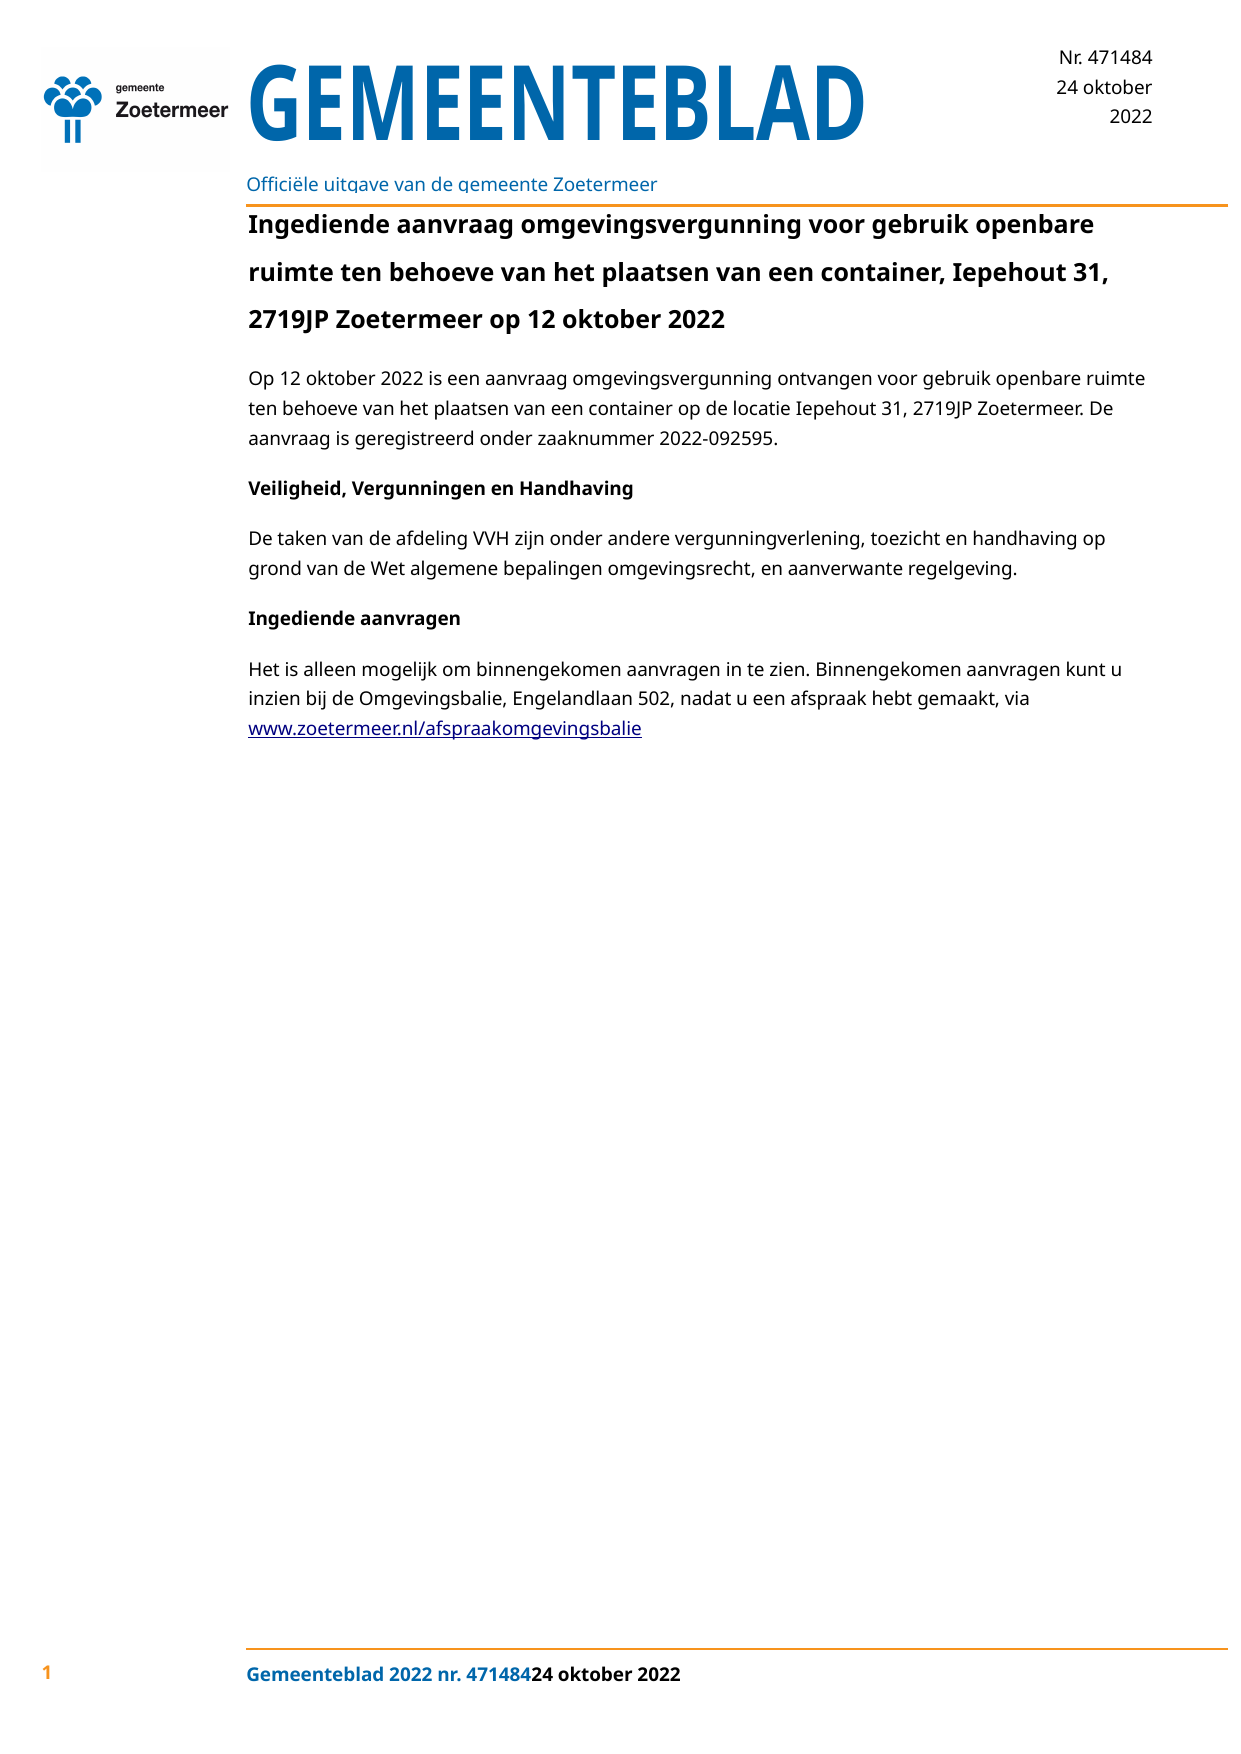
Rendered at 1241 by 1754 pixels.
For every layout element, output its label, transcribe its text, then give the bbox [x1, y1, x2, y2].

text Op 12 oktober 2022 is een aanvraag omgevingsvergunning ontvangen voor gebruik openbare ruimte ten behoeve van het plaatsen van een container op de locatie Iepehout 31, 2719JP Zoetermeer. De aanvraag is geregistreerd onder zaaknummer 2022-092595. [248, 366, 1152, 450]
text Het is alleen mogelijk om binnengekomen aanvragen in te zien. Binnengekomen aanvragen kunt u inzien bij de Omgevingsbalie, Engelandlaan 502, nadat u een afspraak hebt gemaakt, via www.zoetermeer.nl/afspraakomgevingsbalie [248, 656, 1152, 741]
text Ingediende aanvragen [248, 606, 1152, 631]
text De taken van de afdeling VVH zijn onder andere vergunningverlening, toezicht en handhaving op grond van de Wet algemene bepalingen omgevingsrecht, en aanverwante regelgeving. [248, 526, 1152, 581]
picture [41, 47, 231, 172]
text Veiligheid, Vergunningen en Handhaving [248, 475, 1152, 501]
text Ingediende aanvraag omgevingsvergunning voor gebruik openbare ruimte ten behoeve van het plaatsen van een container, Iepehout 31, 2719JP Zoetermeer op 12 oktober 2022 [248, 207, 1152, 336]
